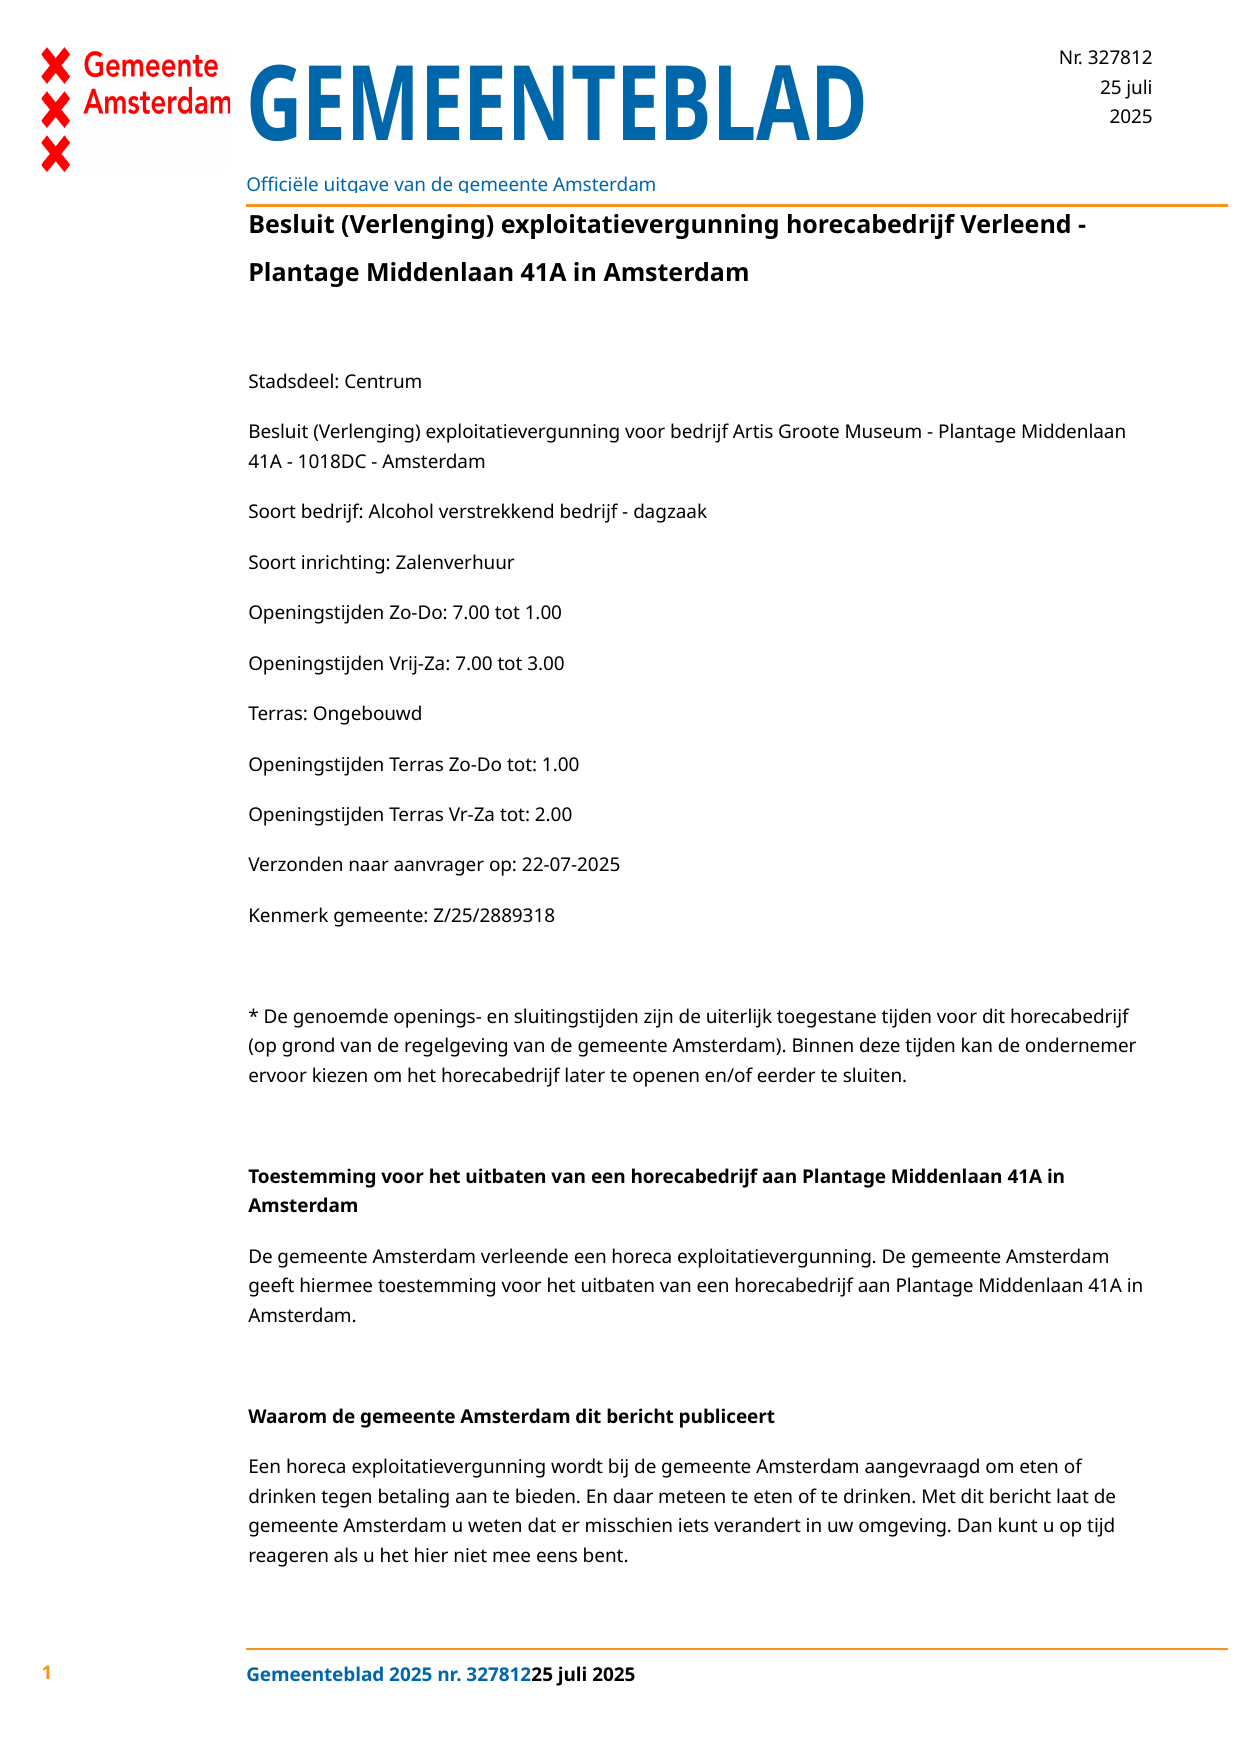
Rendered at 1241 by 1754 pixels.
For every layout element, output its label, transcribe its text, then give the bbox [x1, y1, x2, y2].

text De gemeente Amsterdam verleende een horeca exploitatievergunning. De gemeente Amsterdam geeft hiermee toestemming voor het uitbaten van een horecabedrijf aan Plantage Middenlaan 41A in Amsterdam. [248, 1243, 1152, 1328]
text Besluit (Verlenging) exploitatievergunning voor bedrijf Artis Groote Museum - Plantage Middenlaan 41A - 1018DC - Amsterdam [248, 419, 1152, 474]
text Toestemming voor het uitbaten van een horecabedrijf aan Plantage Middenlaan 41A in Amsterdam [248, 1163, 1152, 1218]
text Openingstijden Terras Vr-Za tot: 2.00 [248, 801, 1152, 827]
text Besluit (Verlenging) exploitatievergunning horecabedrijf Verleend - Plantage Middenlaan 41A in Amsterdam [248, 207, 1152, 288]
text Openingstijden Vrij-Za: 7.00 tot 3.00 [248, 650, 1152, 676]
text Kenmerk gemeente: Z/25/2889318 [248, 902, 1152, 928]
text Soort bedrijf: Alcohol verstrekkend bedrijf - dagzaak [248, 499, 1152, 524]
text Waarom de gemeente Amsterdam dit bericht publiceert [248, 1403, 1152, 1429]
text Terras: Ongebouwd [248, 700, 1152, 726]
picture [41, 47, 231, 172]
text Openingstijden Terras Zo-Do tot: 1.00 [248, 751, 1152, 777]
text Stadsdeel: Centrum [248, 368, 1152, 394]
text Een horeca exploitatievergunning wordt bij de gemeente Amsterdam aangevraagd om eten of drinken tegen betaling aan te bieden. En daar meteen te eten of te drinken. Met dit bericht laat de gemeente Amsterdam u weten dat er misschien iets verandert in uw omgeving. Dan kunt u op tijd reageren als u het hier niet mee eens bent. [248, 1453, 1152, 1568]
text * De genoemde openings- en sluitingstijden zijn de uiterlijk toegestane tijden voor dit horecabedrijf (op grond van de regelgeving van de gemeente Amsterdam). Binnen deze tijden kan de ondernemer ervoor kiezen om het horecabedrijf later te openen en/of eerder te sluiten. [248, 1003, 1152, 1088]
text Soort inrichting: Zalenverhuur [248, 549, 1152, 575]
text Verzonden naar aanvrager op: 22-07-2025 [248, 852, 1152, 877]
text Openingstijden Zo-Do: 7.00 tot 1.00 [248, 599, 1152, 625]
